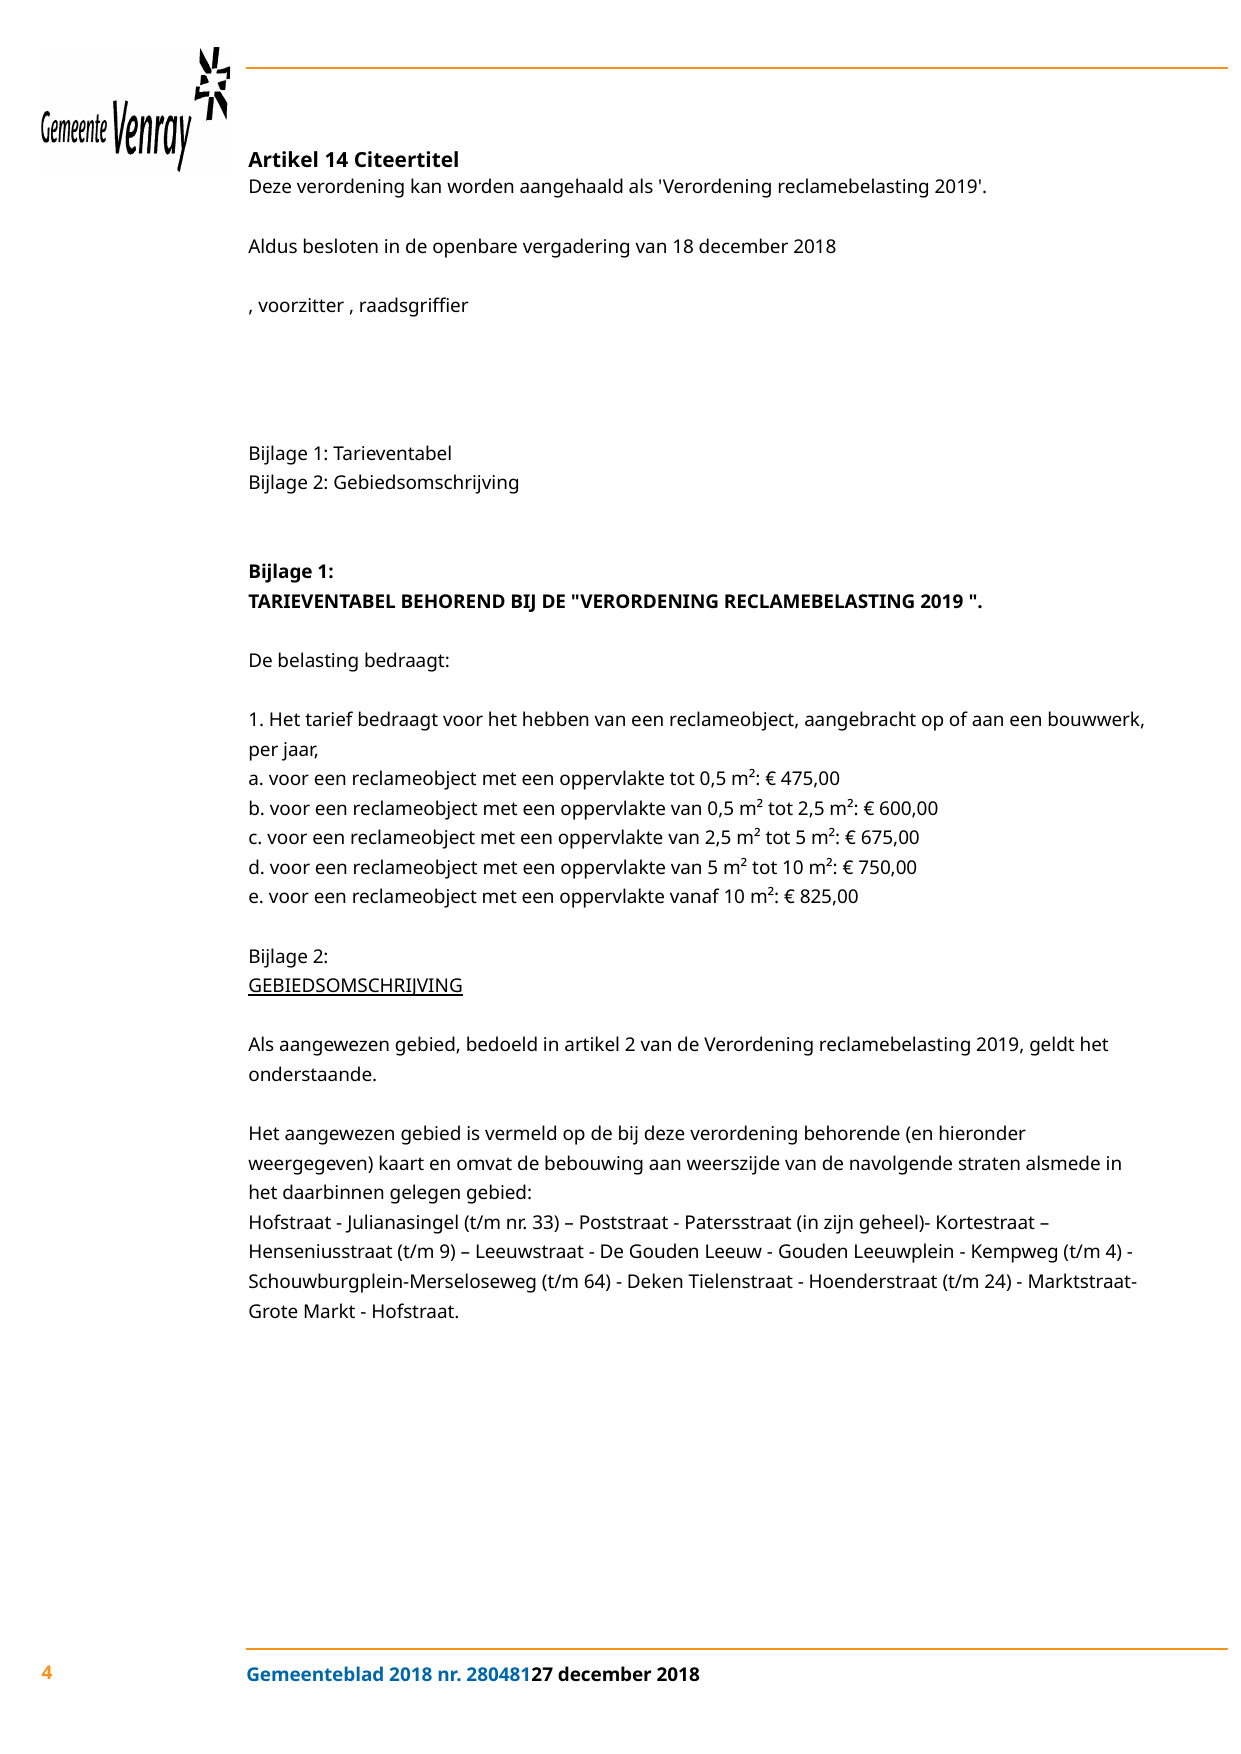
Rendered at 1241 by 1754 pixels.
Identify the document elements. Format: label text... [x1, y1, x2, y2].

text e. voor een reclameobject met een oppervlakte vanaf 10 m²: € 825,00 [248, 884, 1152, 909]
text TARIEVENTABEL BEHOREND BIJ DE "VERORDENING RECLAMEBELASTING 2019 ". [248, 588, 1152, 613]
text GEBIEDSOMSCHRIJVING [248, 972, 1152, 998]
text Bijlage 1: Tarieventabel [248, 440, 1152, 466]
text Bijlage 2: Gebiedsomschrijving [248, 469, 1152, 495]
text Deze verordening kan worden aangehaald als 'Verordening reclamebelasting 2019'. [248, 174, 1152, 199]
text Bijlage 2: [248, 943, 1152, 968]
text c. voor een reclameobject met een oppervlakte van 2,5 m² tot 5 m²: € 675,00 [248, 824, 1152, 850]
text b. voor een reclameobject met een oppervlakte van 0,5 m² tot 2,5 m²: € 600,00 [248, 795, 1152, 821]
text Als aangewezen gebied, bedoeld in artikel 2 van de Verordening reclamebelasting 2019, geldt het onderstaande. [248, 1032, 1152, 1087]
text Hofstraat - Julianasingel (t/m nr. 33) – Poststraat - Patersstraat (in zijn geheel)- Kortestraat – Henseniusstraat (t/m 9) – Leeuwstraat - De Gouden Leeuw - Gouden Leeuwplein - Kempweg (t/m 4) - Schouwburgplein-Merseloseweg (t/m 64) - Deken Tielenstraat - Hoenderstraat (t/m 24) - Marktstraat-Grote Markt - Hofstraat. [248, 1209, 1152, 1323]
text Bijlage 1: [248, 558, 1152, 584]
text a. voor een reclameobject met een oppervlakte tot 0,5 m²: € 475,00 [248, 765, 1152, 791]
text d. voor een reclameobject met een oppervlakte van 5 m² tot 10 m²: € 750,00 [248, 854, 1152, 880]
text Aldus besloten in de openbare vergadering van 18 december 2018 [248, 233, 1152, 258]
text Het aangewezen gebied is vermeld op de bij deze verordening behorende (en hieronder weergegeven) kaart en omvat de bebouwing aan weerszijde van de navolgende straten alsmede in het daarbinnen gelegen gebied: [248, 1120, 1152, 1205]
text 1. Het tarief bedraagt voor het hebben van een reclameobject, aangebracht op of aan een bouwwerk, per jaar, [248, 706, 1152, 761]
picture [41, 47, 231, 172]
text Artikel 14 Citeertitel [248, 145, 1152, 174]
text De belasting bedraagt: [248, 647, 1152, 673]
text , voorzitter , raadsgriffier [248, 292, 1152, 318]
